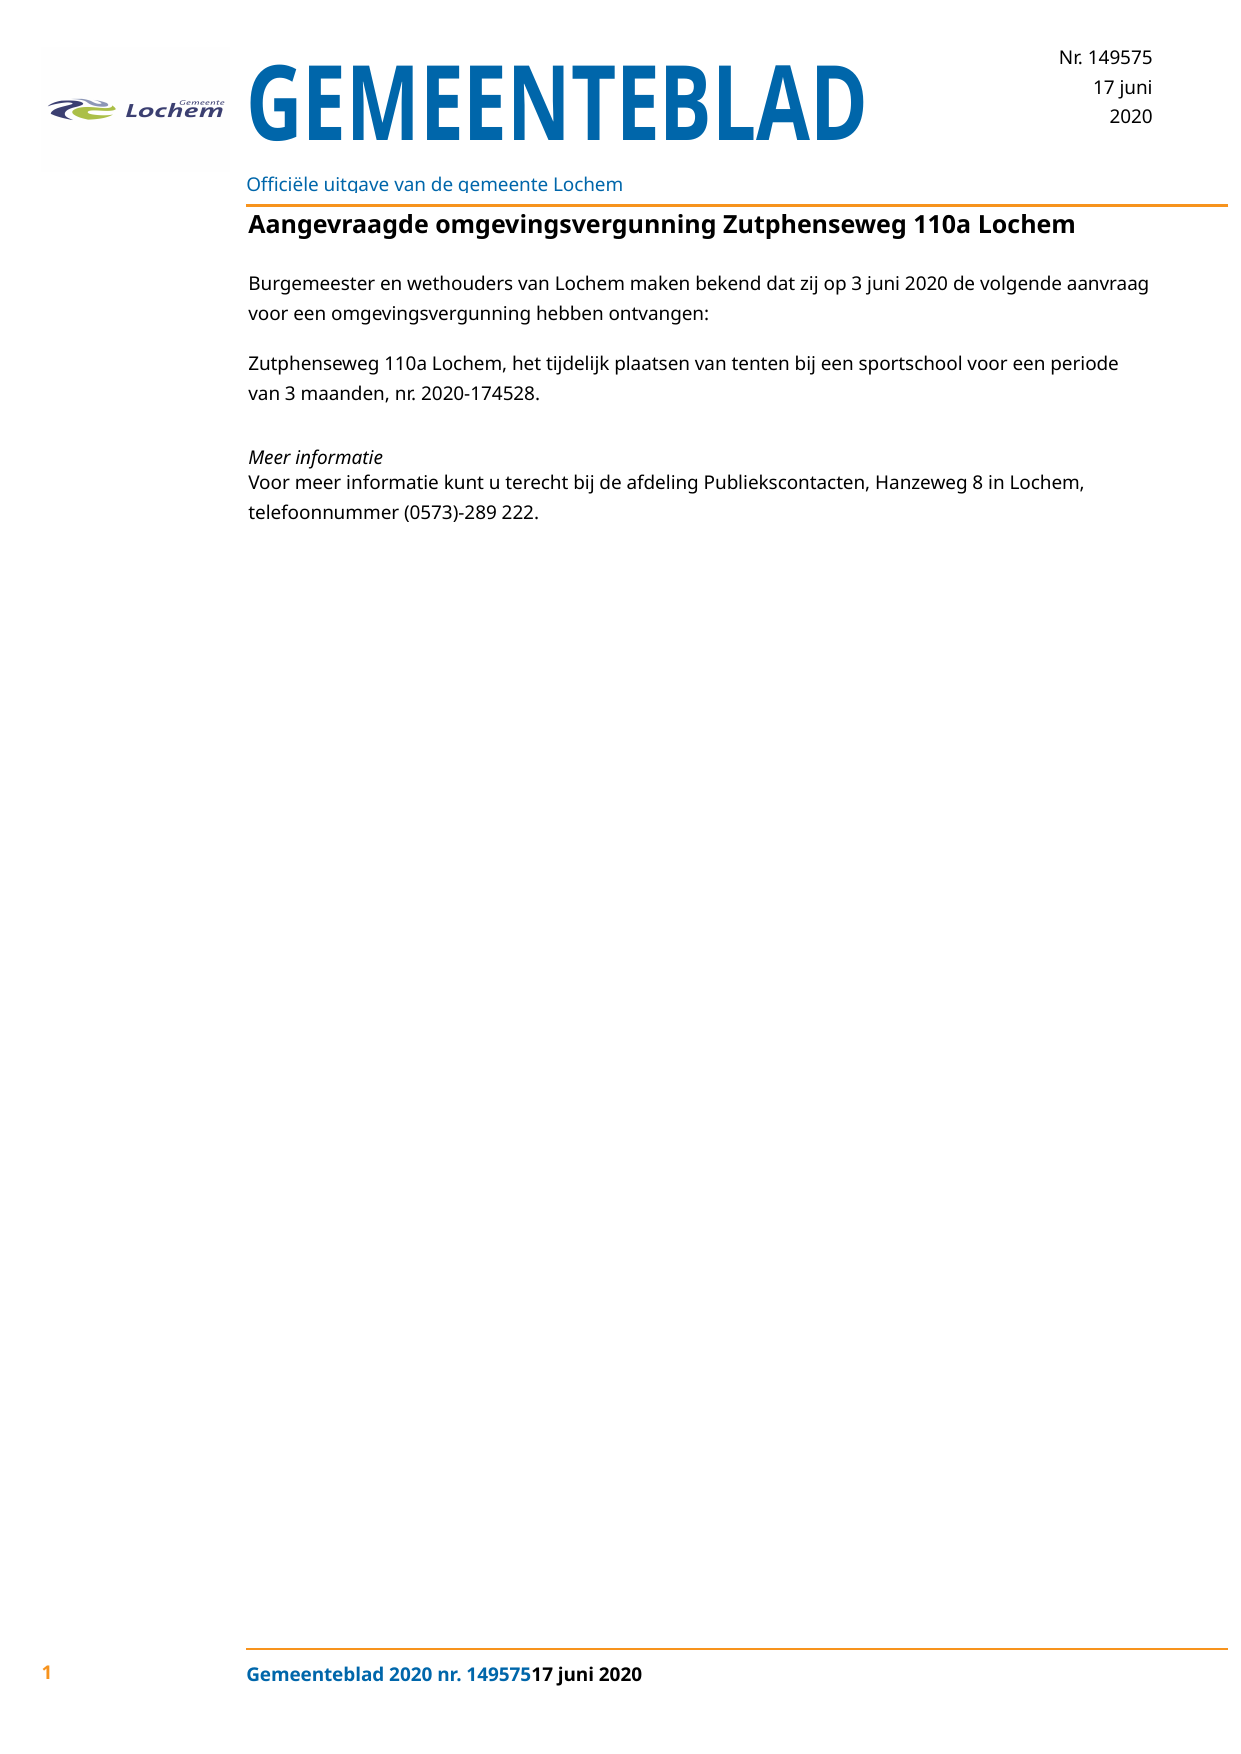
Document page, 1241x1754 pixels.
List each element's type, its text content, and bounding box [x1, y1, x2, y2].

picture [41, 47, 231, 172]
text Voor meer informatie kunt u terecht bij de afdeling Publiekscontacten, Hanzeweg 8 in Lochem, telefoonnummer (0573)-289 222. [248, 469, 1152, 525]
text Zutphenseweg 110a Lochem, het tijdelijk plaatsen van tenten bij een sportschool voor een periode van 3 maanden, nr. 2020-174528. [248, 350, 1152, 406]
text Aangevraagde omgevingsvergunning Zutphenseweg 110a Lochem [248, 207, 1152, 241]
text Meer informatie [248, 444, 1152, 469]
text Burgemeester en wethouders van Lochem maken bekend dat zij op 3 juni 2020 de volgende aanvraag voor een omgevingsvergunning hebben ontvangen: [248, 270, 1152, 326]
